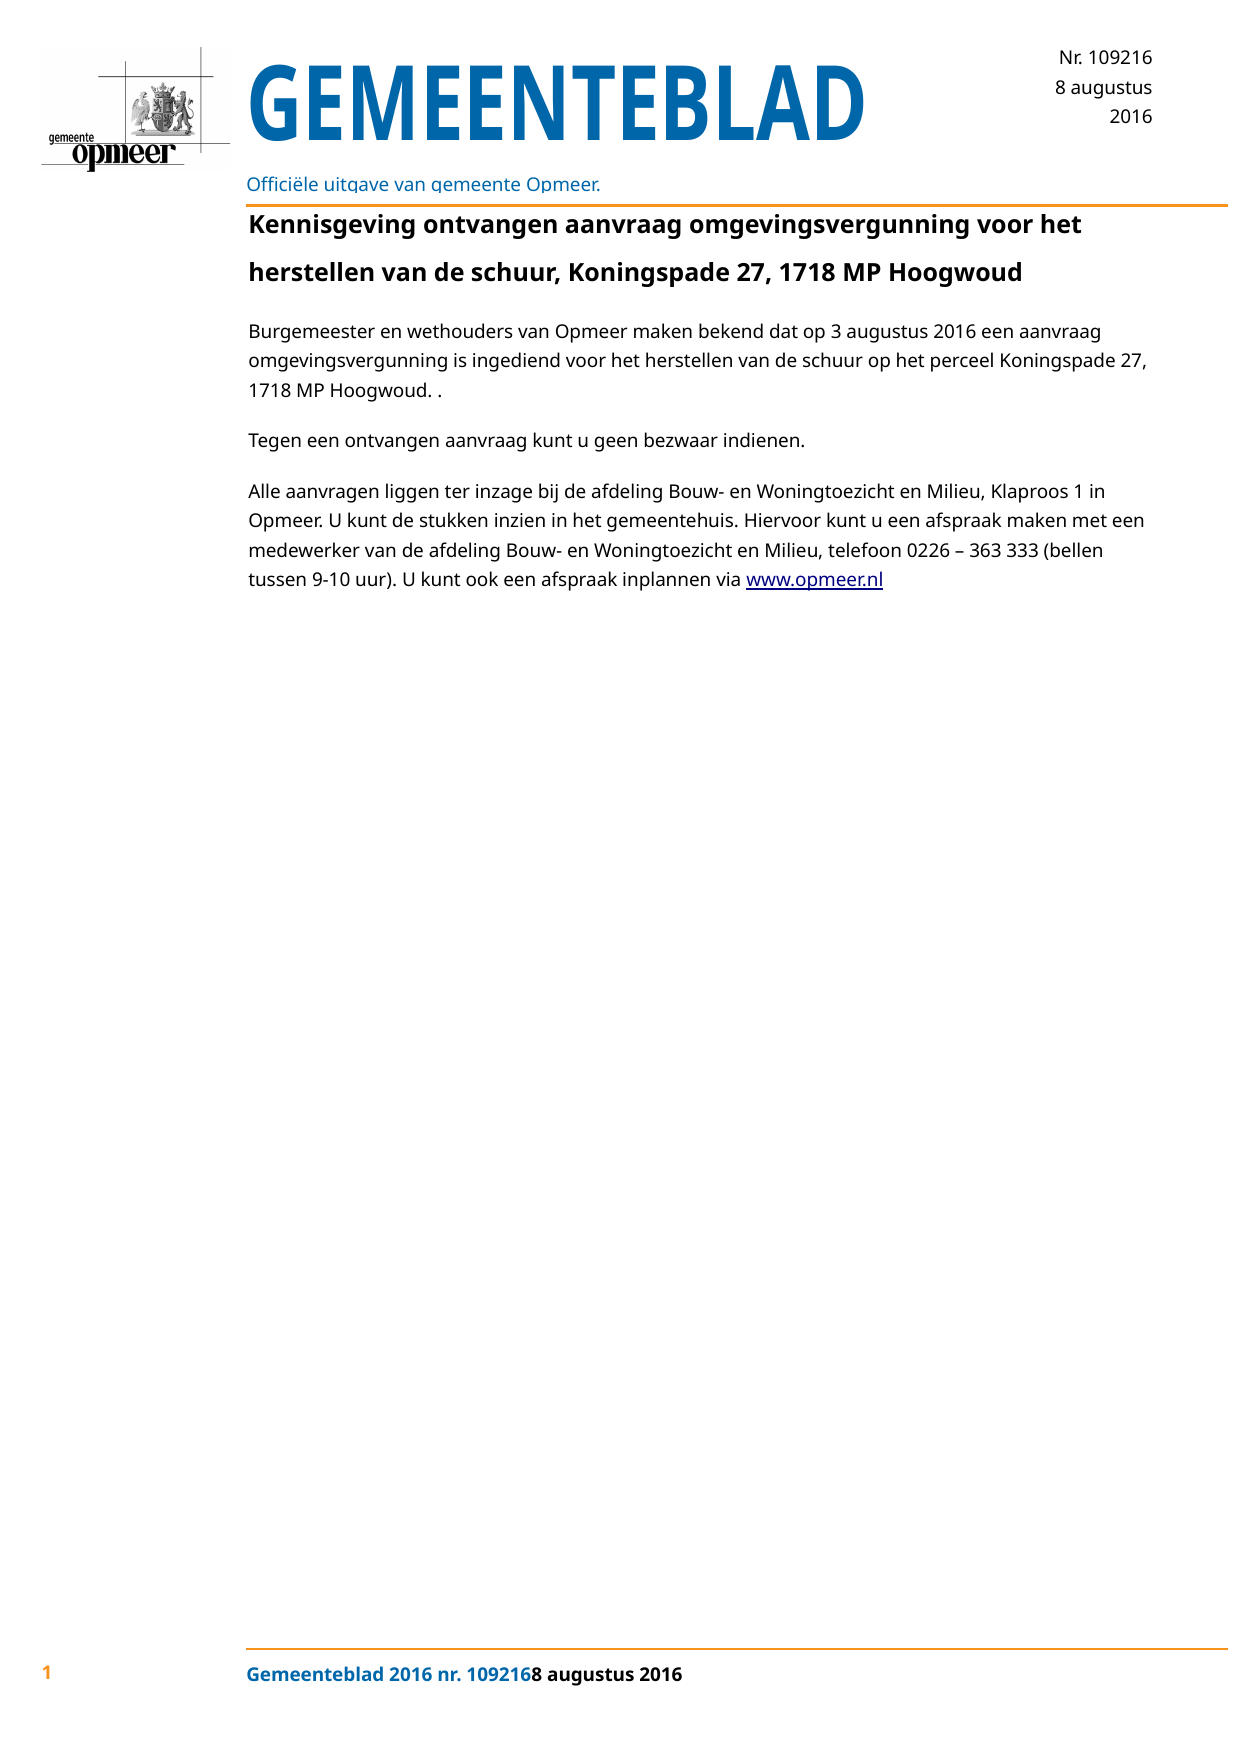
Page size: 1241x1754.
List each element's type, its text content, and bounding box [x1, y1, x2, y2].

text Burgemeester en wethouders van Opmeer maken bekend dat op 3 augustus 2016 een aanvraag omgevingsvergunning is ingediend voor het herstellen van de schuur op het perceel Koningspade 27, 1718 MP Hoogwoud. . [248, 318, 1152, 403]
text Kennisgeving ontvangen aanvraag omgevingsvergunning voor het herstellen van de schuur, Koningspade 27, 1718 MP Hoogwoud [248, 207, 1152, 288]
text Alle aanvragen liggen ter inzage bij de afdeling Bouw- en Woningtoezicht en Milieu, Klaproos 1 in Opmeer. U kunt de stukken inzien in het gemeentehuis. Hiervoor kunt u een afspraak maken met een medewerker van de afdeling Bouw- en Woningtoezicht en Milieu, telefoon 0226 – 363 333 (bellen tussen 9-10 uur). U kunt ook een afspraak inplannen via www.opmeer.nl [248, 478, 1152, 592]
text Tegen een ontvangen aanvraag kunt u geen bezwaar indienen. [248, 427, 1152, 453]
picture [41, 47, 231, 172]
